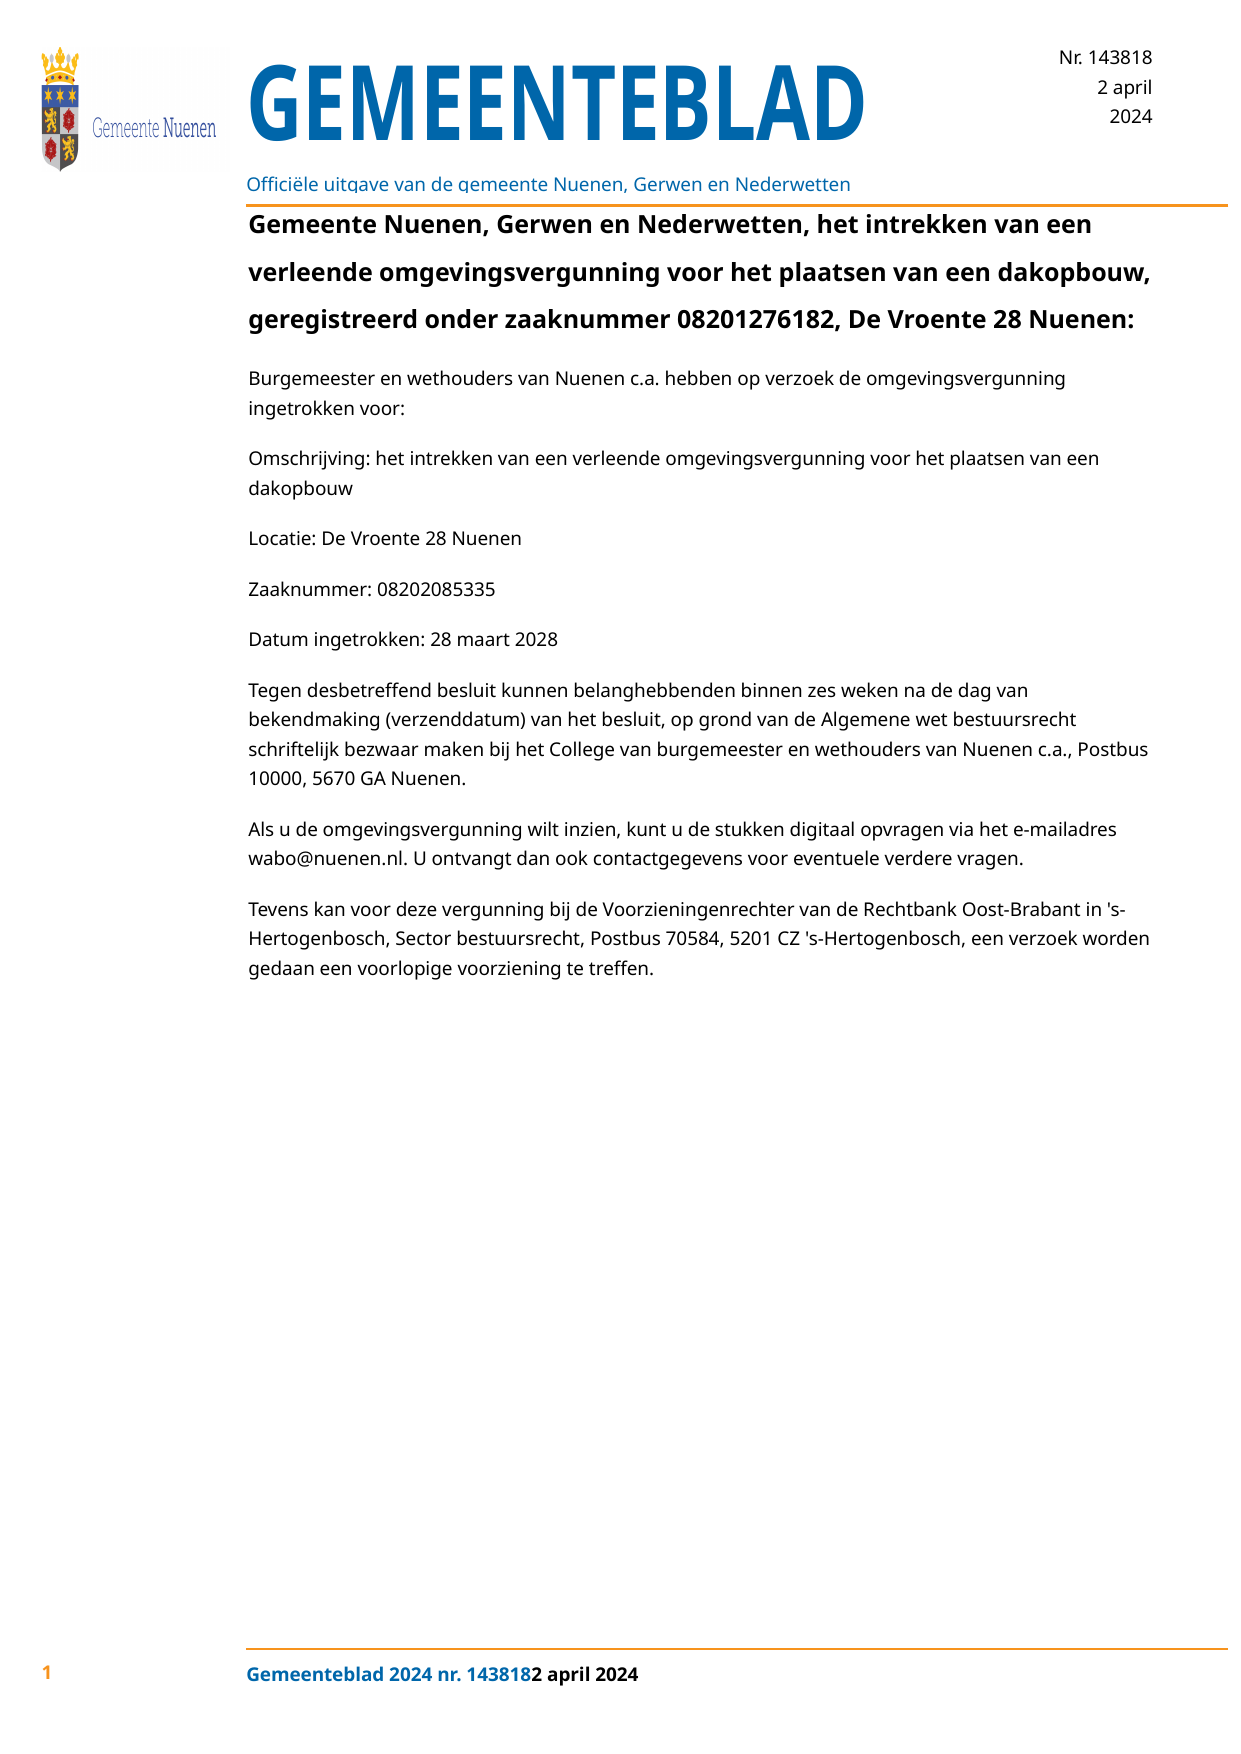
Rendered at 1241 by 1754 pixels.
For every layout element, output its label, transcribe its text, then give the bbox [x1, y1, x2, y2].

text Burgemeester en wethouders van Nuenen c.a. hebben op verzoek de omgevingsvergunning ingetrokken voor: [248, 366, 1152, 421]
text Datum ingetrokken: 28 maart 2028 [248, 626, 1152, 652]
text Locatie: De Vroente 28 Nuenen [248, 526, 1152, 551]
text Als u de omgevingsvergunning wilt inzien, kunt u de stukken digitaal opvragen via het e-mailadres wabo@nuenen.nl. U ontvangt dan ook contactgegevens voor eventuele verdere vragen. [248, 816, 1152, 871]
text Zaaknummer: 08202085335 [248, 576, 1152, 602]
text Tegen desbetreffend besluit kunnen belanghebbenden binnen zes weken na de dag van bekendmaking (verzenddatum) van het besluit, op grond van de Algemene wet bestuursrecht schriftelijk bezwaar maken bij het College van burgemeester en wethouders van Nuenen c.a., Postbus 10000, 5670 GA Nuenen. [248, 677, 1152, 791]
text Omschrijving: het intrekken van een verleende omgevingsvergunning voor het plaatsen van een dakopbouw [248, 446, 1152, 501]
text Gemeente Nuenen, Gerwen en Nederwetten, het intrekken van een verleende omgevingsvergunning voor het plaatsen van een dakopbouw, geregistreerd onder zaaknummer 08201276182, De Vroente 28 Nuenen: [248, 207, 1152, 336]
text Tevens kan voor deze vergunning bij de Voorzieningenrechter van de Rechtbank Oost-Brabant in 's-Hertogenbosch, Sector bestuursrecht, Postbus 70584, 5201 CZ 's-Hertogenbosch, een verzoek worden gedaan een voorlopige voorziening te treffen. [248, 896, 1152, 981]
picture [41, 47, 231, 172]
